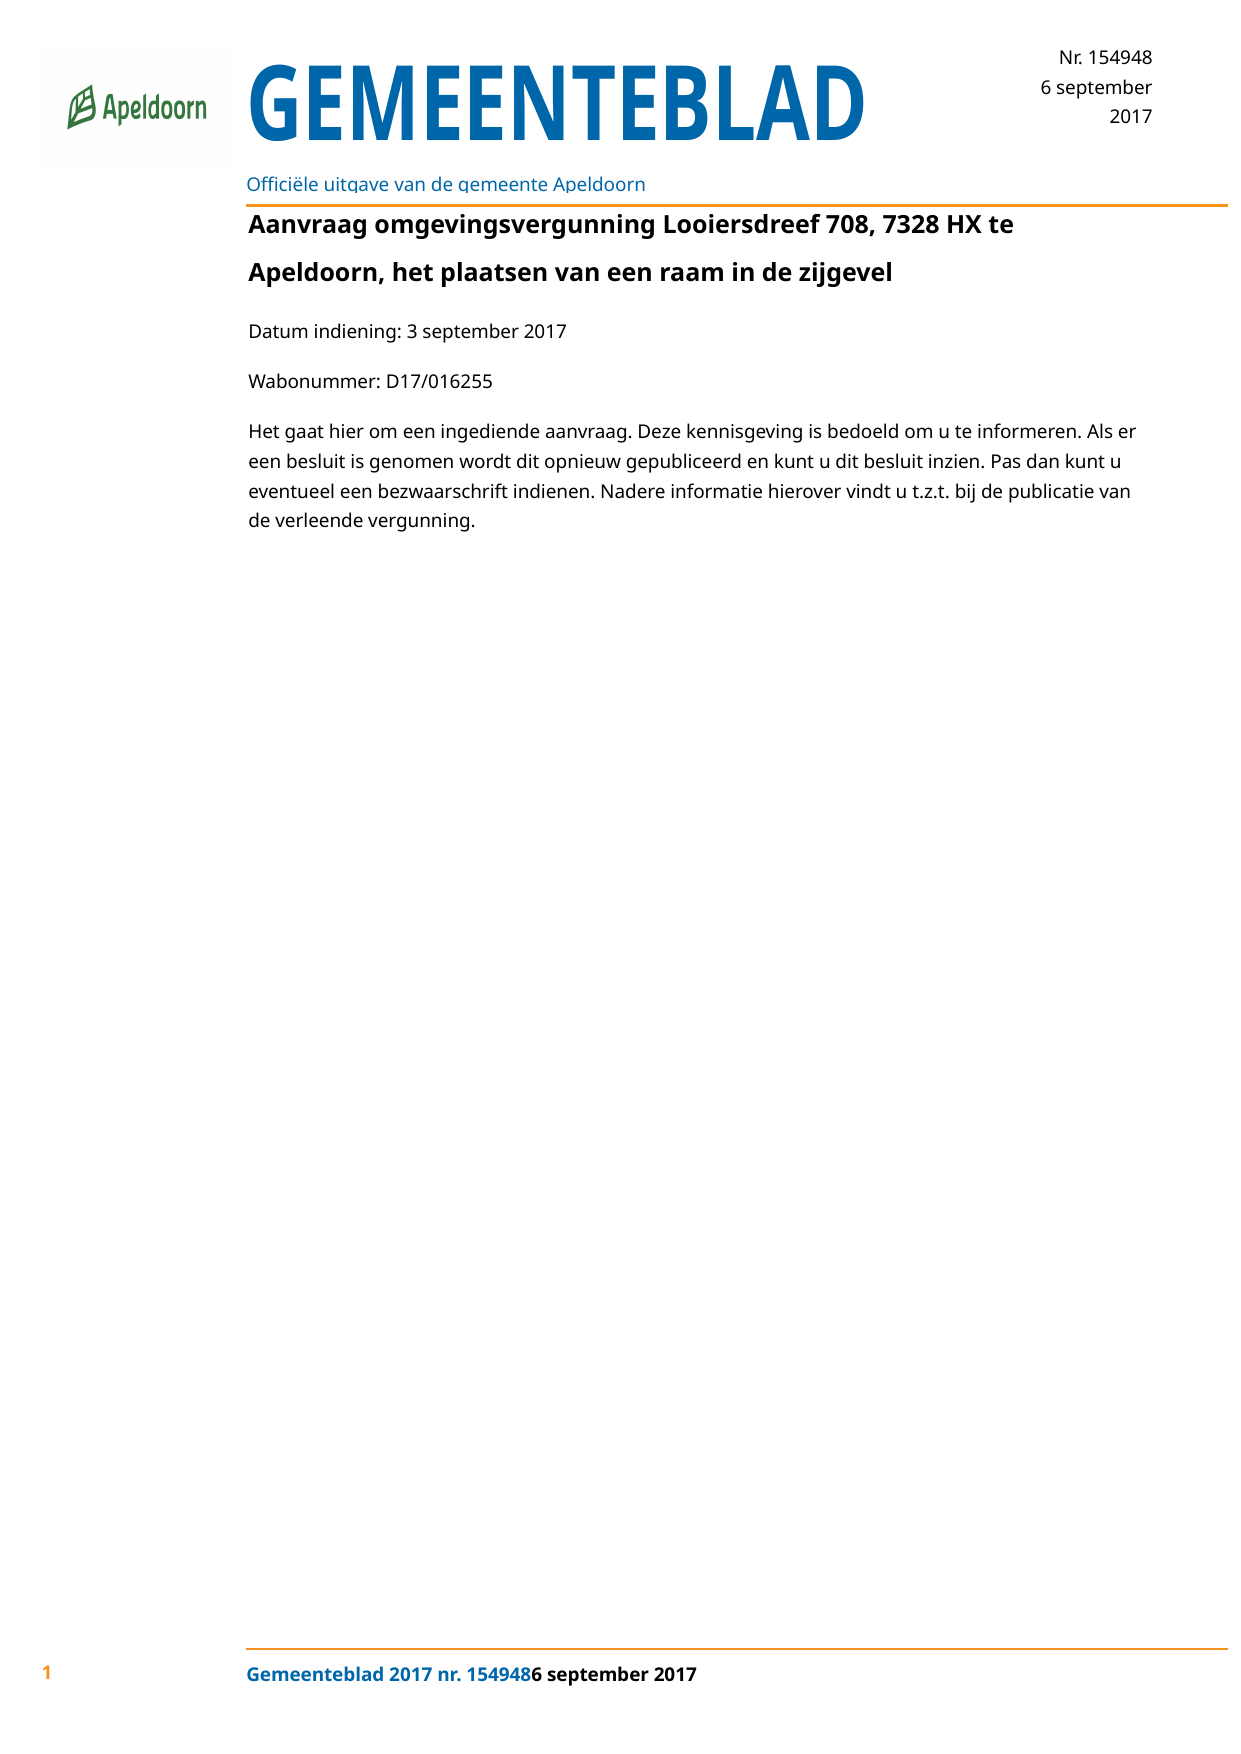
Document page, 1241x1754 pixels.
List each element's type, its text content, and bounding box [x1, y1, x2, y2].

text Aanvraag omgevingsvergunning Looiersdreef 708, 7328 HX te Apeldoorn, het plaatsen van een raam in de zijgevel [248, 207, 1152, 288]
picture [41, 47, 231, 172]
text Datum indiening: 3 september 2017 [248, 318, 1152, 344]
text Wabonummer: D17/016255 [248, 368, 1152, 394]
text Het gaat hier om een ingediende aanvraag. Deze kennisgeving is bedoeld om u te informeren. Als er een besluit is genomen wordt dit opnieuw gepubliceerd en kunt u dit besluit inzien. Pas dan kunt u eventueel een bezwaarschrift indienen. Nadere informatie hierover vindt u t.z.t. bij de publicatie van de verleende vergunning. [248, 419, 1152, 533]
